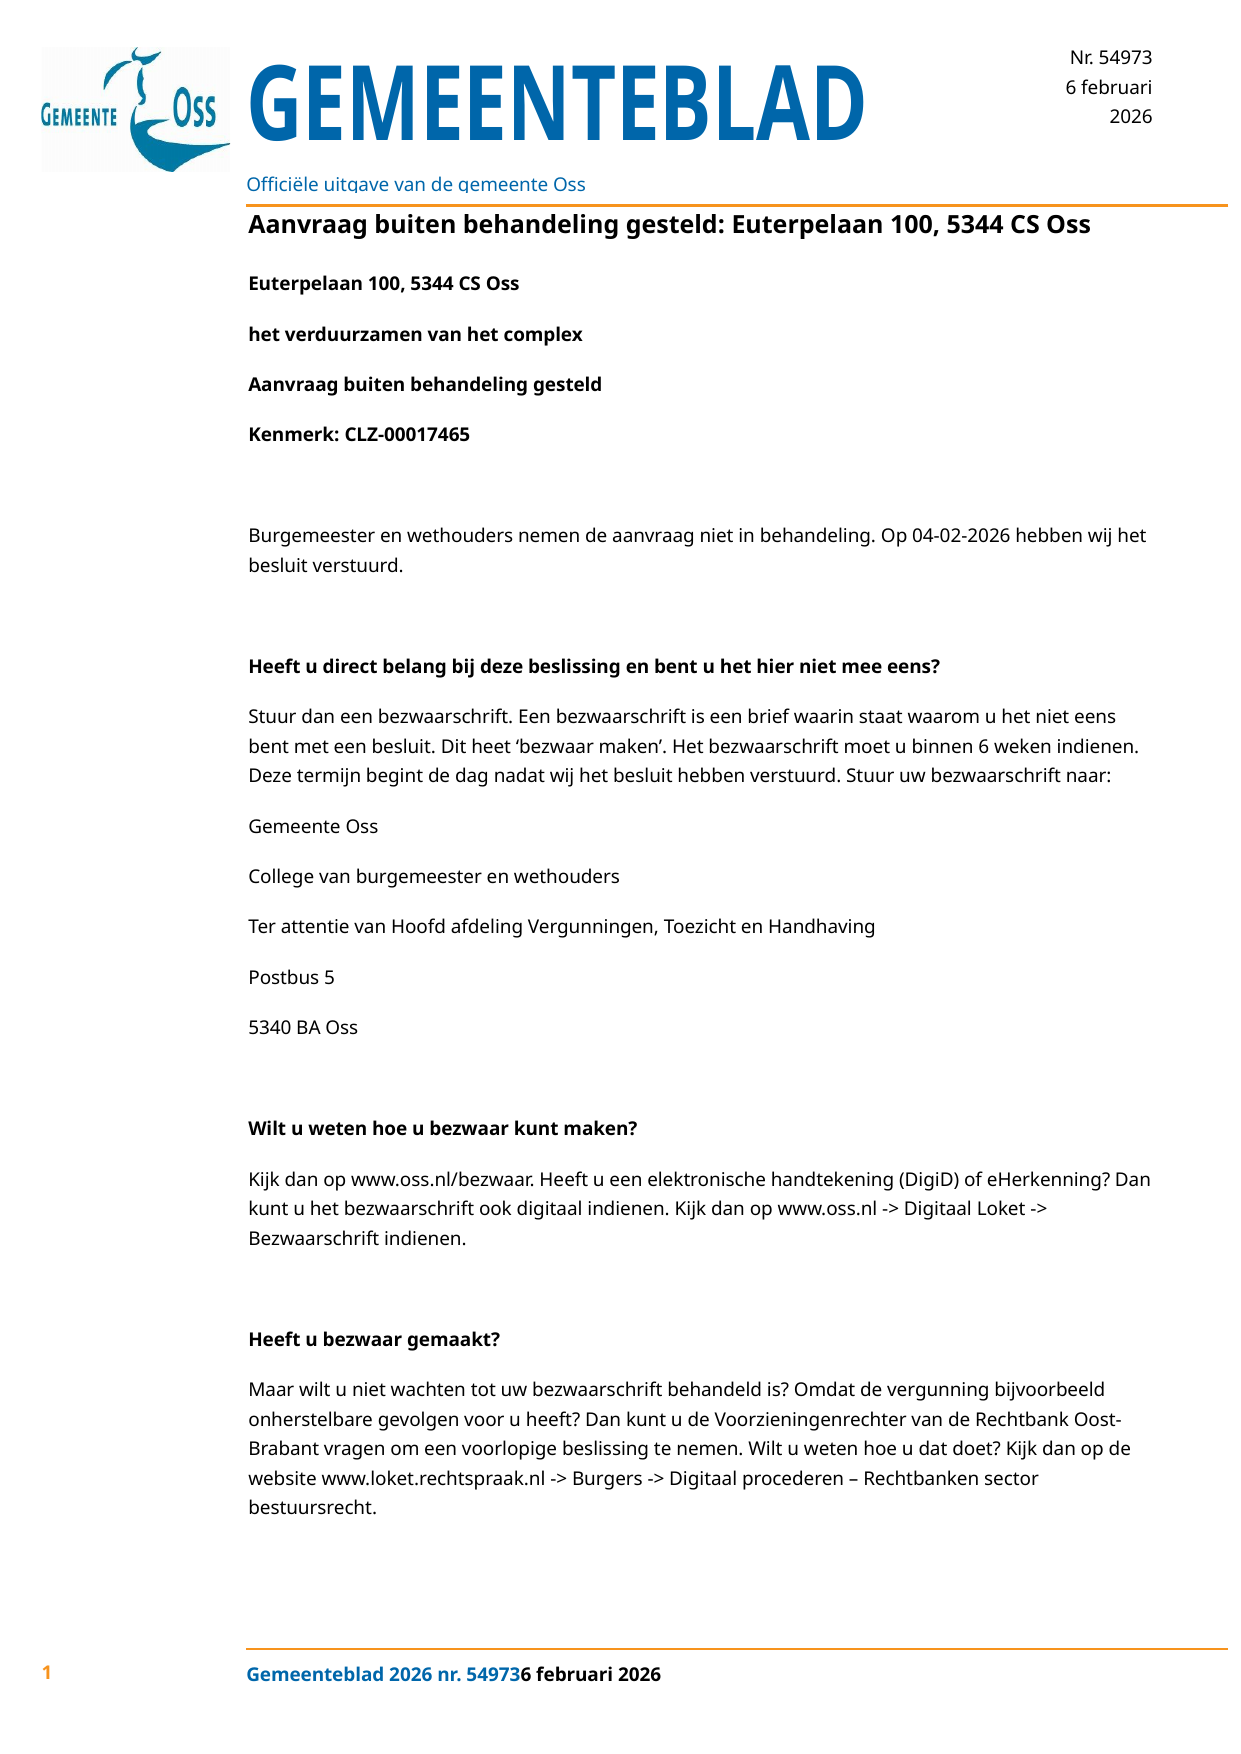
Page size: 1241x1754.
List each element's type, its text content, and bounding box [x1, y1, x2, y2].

text Stuur dan een bezwaarschrift. Een bezwaarschrift is een brief waarin staat waarom u het niet eens bent met een besluit. Dit heet ‘bezwaar maken’. Het bezwaarschrift moet u binnen 6 weken indienen. Deze termijn begint de dag nadat wij het besluit hebben verstuurd. Stuur uw bezwaarschrift naar: [248, 703, 1152, 788]
text Euterpelaan 100, 5344 CS Oss [248, 270, 1152, 296]
text Aanvraag buiten behandeling gesteld: Euterpelaan 100, 5344 CS Oss [248, 207, 1152, 241]
text Ter attentie van Hoofd afdeling Vergunningen, Toezicht en Handhaving [248, 914, 1152, 939]
picture [41, 47, 231, 172]
text Burgemeester en wethouders nemen de aanvraag niet in behandeling. Op 04-02-2026 hebben wij het besluit verstuurd. [248, 522, 1152, 578]
text Kijk dan op www.oss.nl/bezwaar. Heeft u een elektronische handtekening (DigiD) of eHerkenning? Dan kunt u het bezwaarschrift ook digitaal indienen. Kijk dan op www.oss.nl -> Digitaal Loket -> Bezwaarschrift indienen. [248, 1166, 1152, 1251]
text Maar wilt u niet wachten tot uw bezwaarschrift behandeld is? Omdat de vergunning bijvoorbeeld onherstelbare gevolgen voor u heeft? Dan kunt u de Voorzieningenrechter van de Rechtbank Oost-Brabant vragen om een voorlopige beslissing te nemen. Wilt u weten hoe u dat doet? Kijk dan op de website www.loket.rechtspraak.nl -> Burgers -> Digitaal procederen – Rechtbanken sector bestuursrecht. [248, 1376, 1152, 1520]
text Wilt u weten hoe u bezwaar kunt maken? [248, 1115, 1152, 1141]
text Heeft u direct belang bij deze beslissing en bent u het hier niet mee eens? [248, 653, 1152, 678]
text het verduurzamen van het complex [248, 321, 1152, 346]
text College van burgemeester en wethouders [248, 863, 1152, 889]
text Gemeente Oss [248, 813, 1152, 838]
text Kenmerk: CLZ-00017465 [248, 422, 1152, 447]
text Aanvraag buiten behandeling gesteld [248, 371, 1152, 397]
text Heeft u bezwaar gemaakt? [248, 1326, 1152, 1351]
text Postbus 5 [248, 964, 1152, 990]
text 5340 BA Oss [248, 1014, 1152, 1040]
